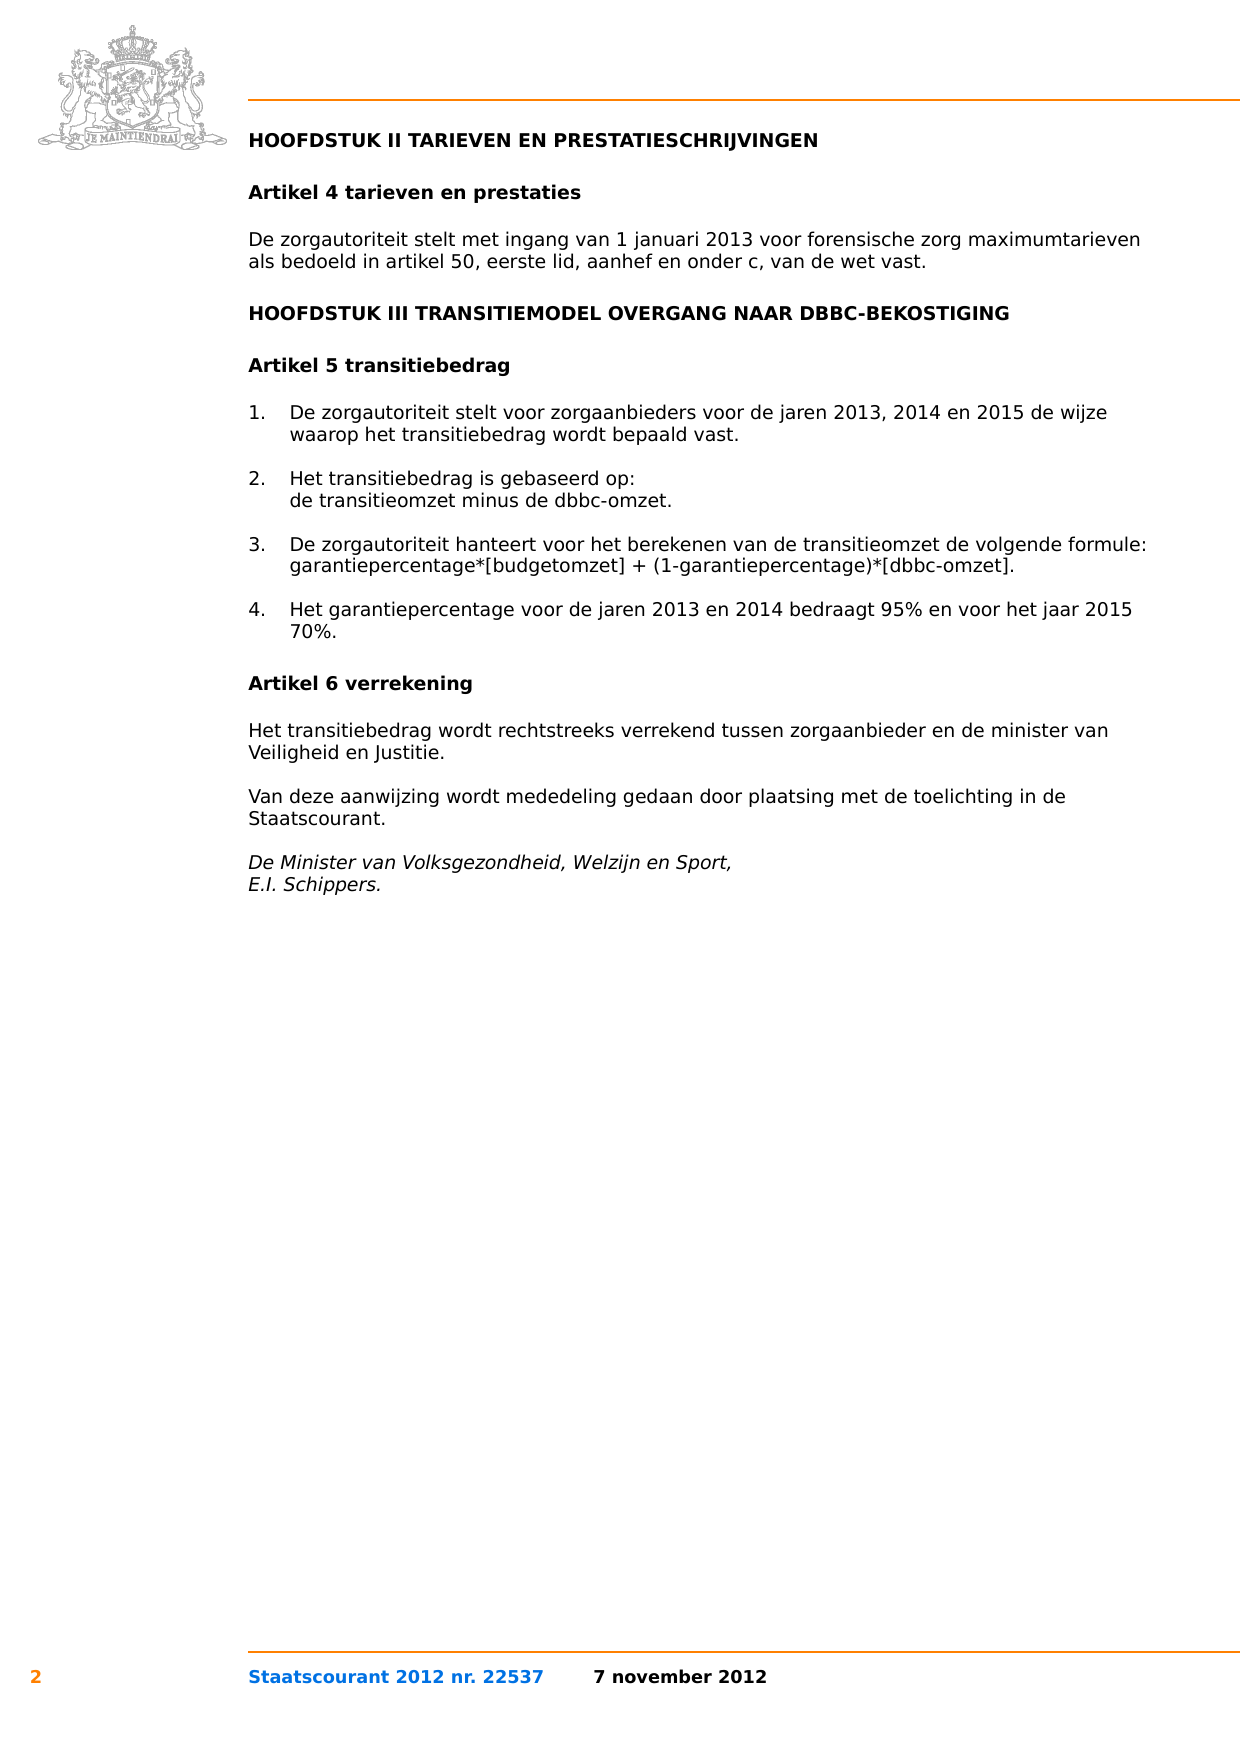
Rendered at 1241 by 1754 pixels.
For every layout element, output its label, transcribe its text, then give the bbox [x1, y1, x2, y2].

text De zorgautoriteit stelt met ingang van 1 januari 2013 voor forensische zorg maximumtarieven als bedoeld in artikel 50, eerste lid, aanhef en onder c, van de wet vast. [248, 229, 1163, 273]
text 1. De zorgautoriteit stelt voor zorgaanbieders voor de jaren 2013, 2014 en 2015 de wijze waarop het transitiebedrag wordt bepaald vast. [248, 402, 1163, 446]
picture [38, 25, 227, 150]
subtitle Artikel 5 transitiebedrag [248, 355, 1163, 377]
text garantiepercentage*[budgetomzet] + (1-garantiepercentage)*[dbbc-omzet]. [289, 555, 1163, 577]
subtitle HOOFDSTUK II TARIEVEN EN PRESTATIESCHRIJVINGEN [248, 130, 1163, 152]
text De Minister van Volksgezondheid, Welzijn en Sport, E.I. Schippers. [248, 852, 1163, 896]
text 3. De zorgautoriteit hanteert voor het berekenen van de transitieomzet de volgende formule: [248, 533, 1163, 555]
subtitle HOOFDSTUK III TRANSITIEMODEL OVERGANG NAAR DBBC-BEKOSTIGING [248, 303, 1163, 325]
text 4. Het garantiepercentage voor de jaren 2013 en 2014 bedraagt 95% en voor het jaar 2015 70%. [248, 599, 1163, 643]
subtitle Artikel 6 verrekening [248, 673, 1163, 695]
text Van deze aanwijzing wordt mededeling gedaan door plaatsing met de toelichting in de Staatscourant. [248, 786, 1163, 830]
text Het transitiebedrag wordt rechtstreeks verrekend tussen zorgaanbieder en de minister van Veiligheid en Justitie. [248, 720, 1163, 764]
subtitle Artikel 4 tarieven en prestaties [248, 182, 1163, 204]
text 2. Het transitiebedrag is gebaseerd op: [248, 468, 1163, 489]
text de transitieomzet minus de dbbc-omzet. [289, 489, 1163, 512]
